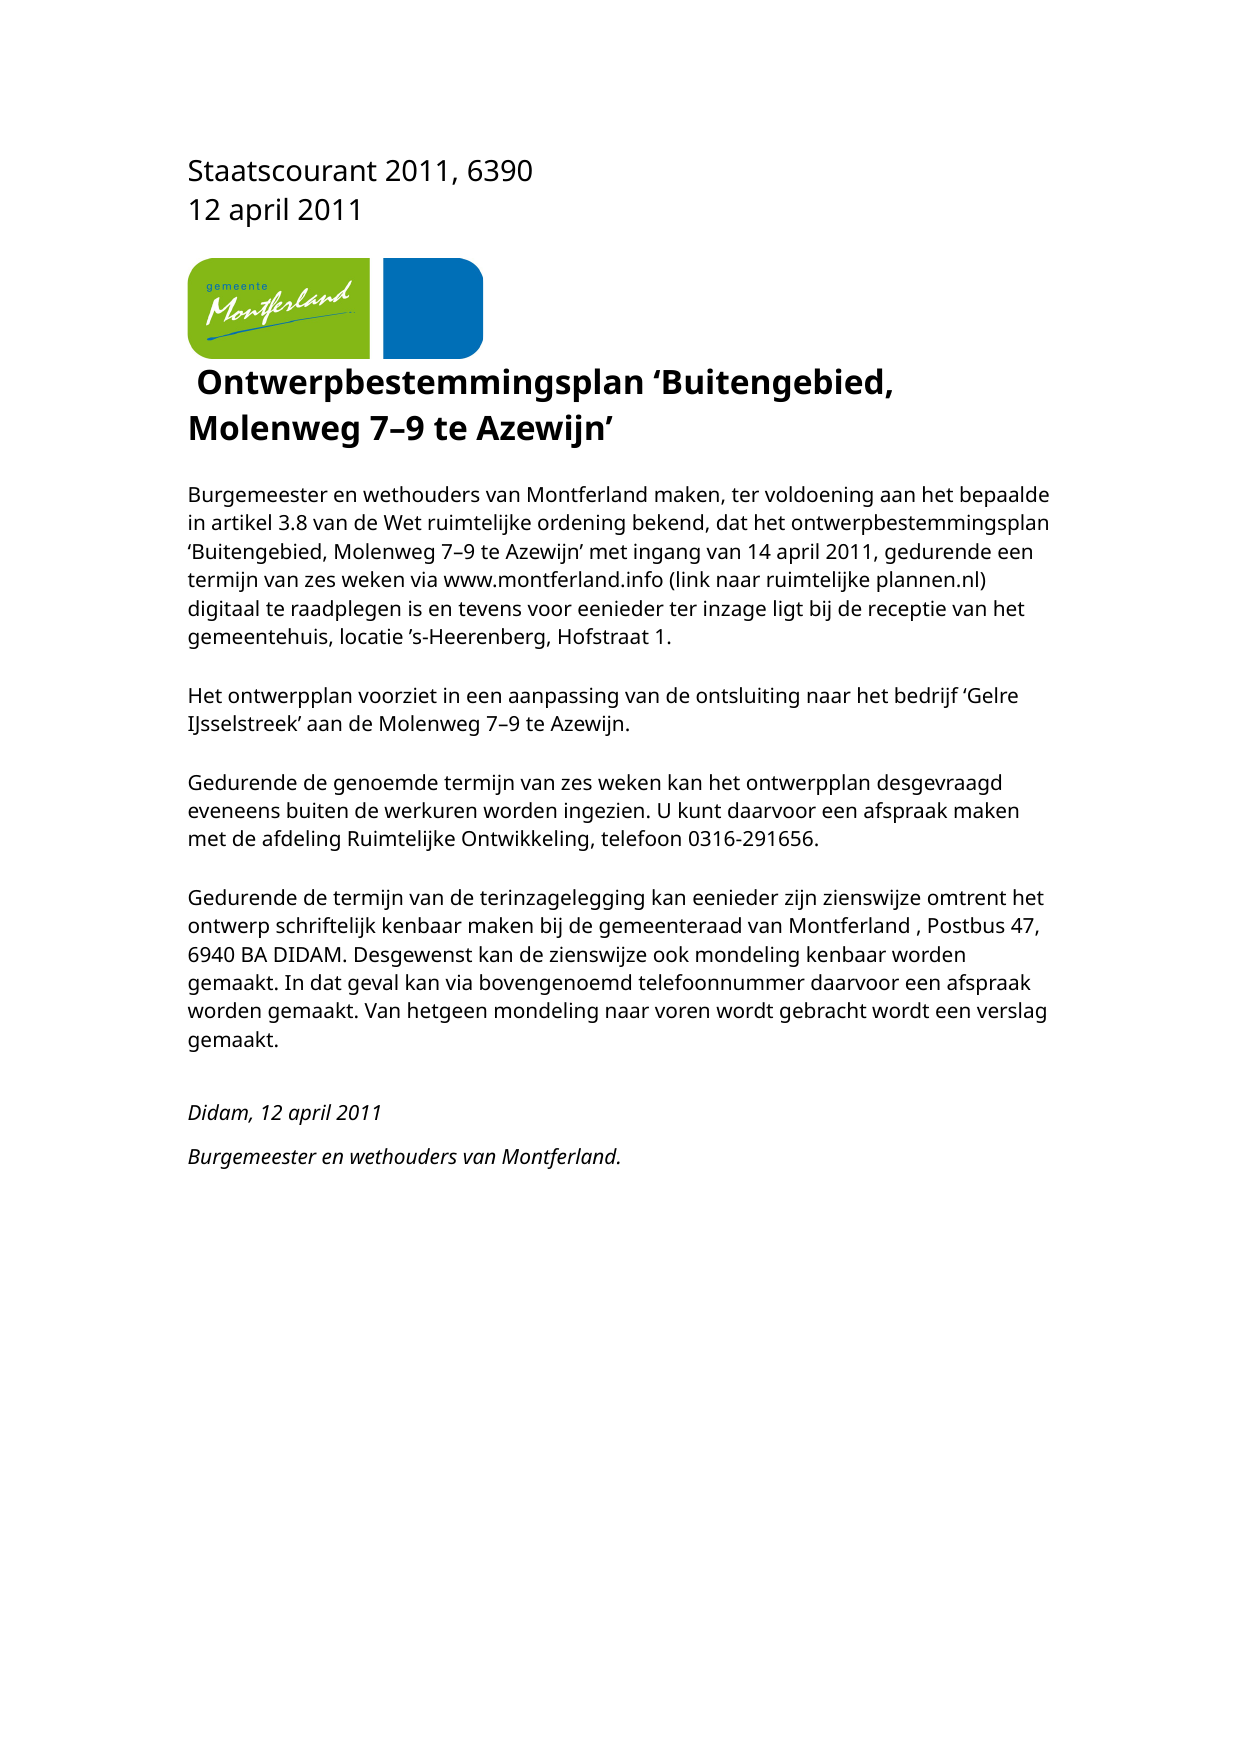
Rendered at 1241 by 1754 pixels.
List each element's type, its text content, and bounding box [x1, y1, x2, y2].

text Burgemeester en wethouders van Montferland. [187, 1142, 1053, 1170]
text Gedurende de termijn van de terinzagelegging kan eenieder zijn zienswijze omtrent het ontwerp schriftelijk kenbaar maken bij de gemeenteraad van Montferland , Postbus 47, 6940 BA DIDAM. Desgewenst kan de zienswijze ook mondeling kenbaar worden gemaakt. In dat geval kan via bovengenoemd telefoonnummer daarvoor een afspraak worden gemaakt. Van hetgeen mondeling naar voren wordt gebracht wordt een verslag gemaakt. [187, 883, 1053, 1053]
text Staatscourant 2011, 6390 [187, 150, 1053, 190]
subtitle Ontwerpbestemmingsplan ‘Buitengebied, Molenweg 7–9 te Azewijn’ [187, 271, 1053, 450]
text Didam, 12 april 2011 [187, 1098, 1053, 1127]
text Burgemeester en wethouders van Montferland maken, ter voldoening aan het bepaalde in artikel 3.8 van de Wet ruimtelijke ordening bekend, dat het ontwerpbestemmingsplan ‘Buitengebied, Molenweg 7–9 te Azewijn’ met ingang van 14 april 2011, gedurende een termijn van zes weken via www.montferland.info (link naar ruimtelijke plannen.nl) digitaal te raadplegen is en tevens voor eenieder ter inzage ligt bij de receptie van het gemeentehuis, locatie ’s-Heerenberg, Hofstraat 1. [187, 480, 1053, 651]
text 12 april 2011 [187, 190, 1053, 229]
text Gedurende de genoemde termijn van zes weken kan het ontwerpplan desgevraagd eveneens buiten de werkuren worden ingezien. U kunt daarvoor een afspraak maken met de afdeling Ruimtelijke Ontwikkeling, telefoon 0316-291656. [187, 768, 1053, 853]
text Het ontwerpplan voorziet in een aanpassing van de ontsluiting naar het bedrijf ‘Gelre IJsselstreek’ aan de Molenweg 7–9 te Azewijn. [187, 681, 1053, 738]
picture [187, 258, 484, 359]
